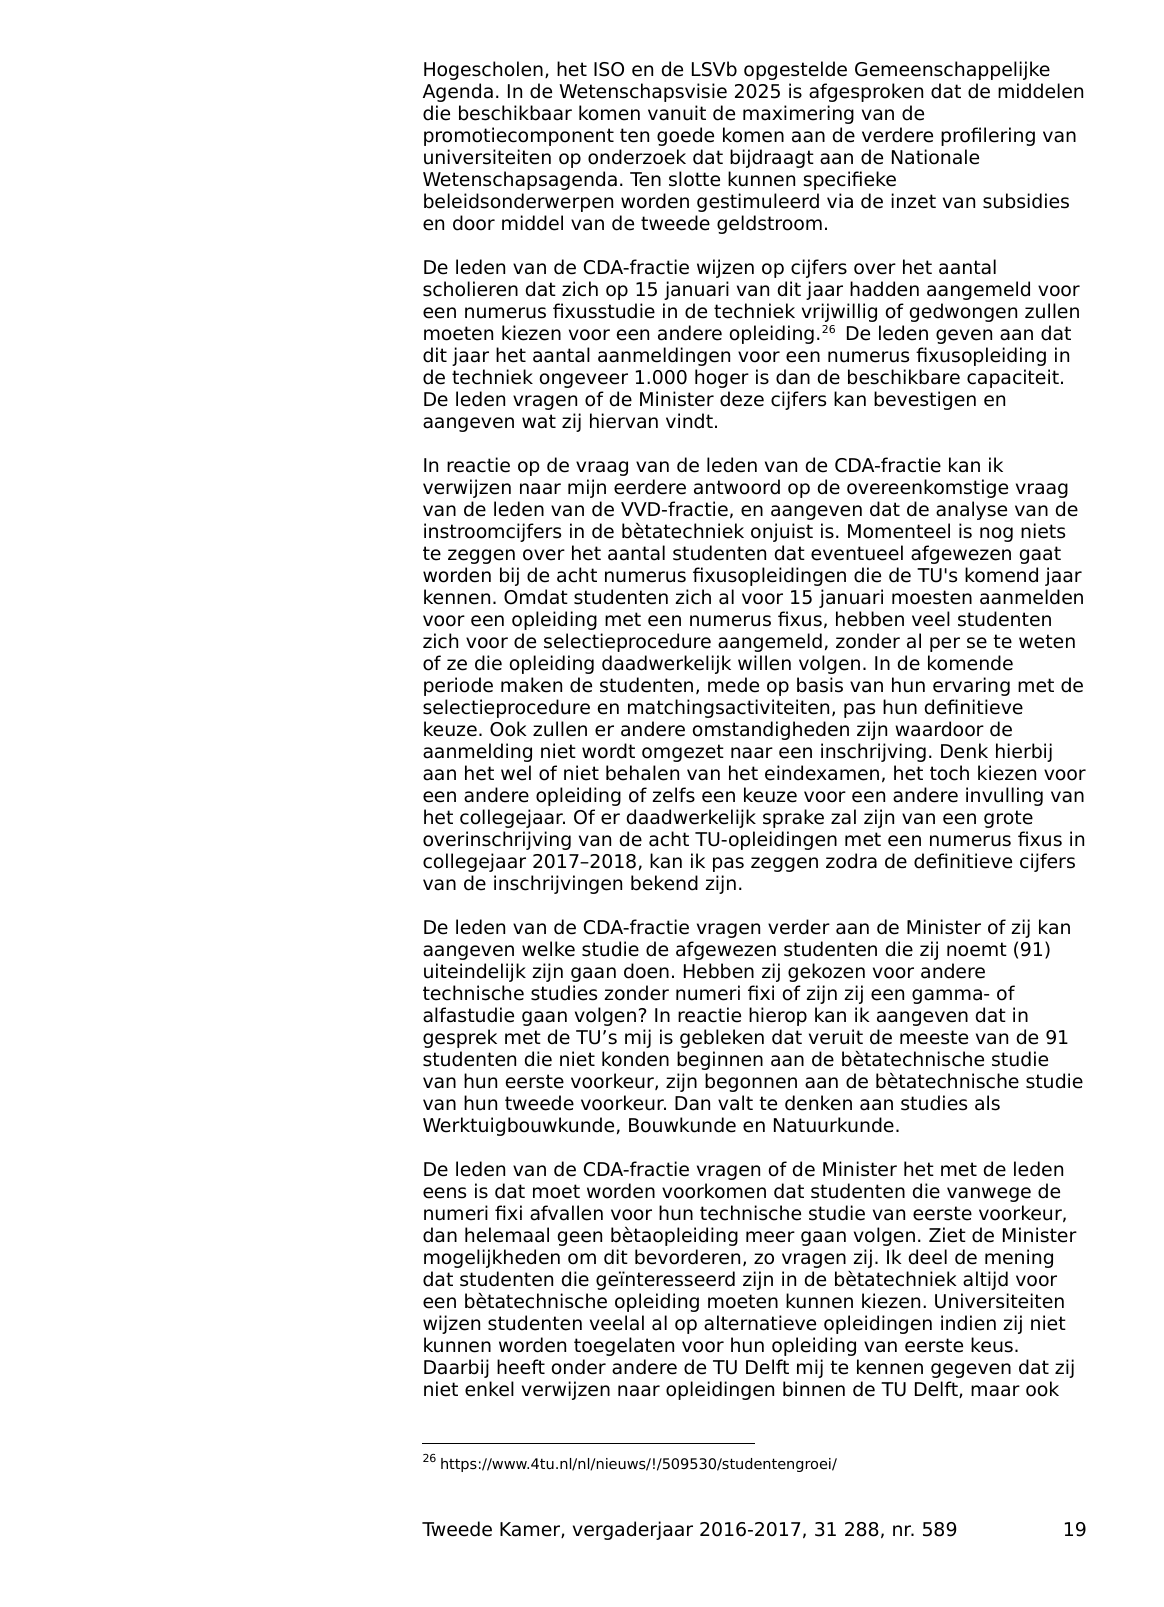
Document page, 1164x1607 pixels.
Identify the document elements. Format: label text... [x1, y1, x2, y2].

text In reactie op de vraag van de leden van de CDA-fractie kan ik verwijzen naar mijn eerdere antwoord op de overeenkomstige vraag van de leden van de VVD-fractie, en aangeven dat de analyse van de instroomcijfers in de bètatechniek onjuist is. Momenteel is nog niets te zeggen over het aantal studenten dat eventueel afgewezen gaat worden bij de acht numerus fixusopleidingen die de TU's komend jaar kennen. Omdat studenten zich al voor 15 januari moesten aanmelden voor een opleiding met een numerus fixus, hebben veel studenten zich voor de selectieprocedure aangemeld, zonder al per se te weten of ze die opleiding daadwerkelijk willen volgen. In de komende periode maken de studenten, mede op basis van hun ervaring met de selectieprocedure en matchingsactiviteiten, pas hun definitieve keuze. Ook zullen er andere omstandigheden zijn waardoor de aanmelding niet wordt omgezet naar een inschrijving. Denk hierbij aan het wel of niet behalen van het eindexamen, het toch kiezen voor een andere opleiding of zelfs een keuze voor een andere invulling van het collegejaar. Of er daadwerkelijk sprake zal zijn van een grote overinschrijving van de acht TU-opleidingen met een numerus fixus in collegejaar 2017–2018, kan ik pas zeggen zodra de definitieve cijfers van de inschrijvingen bekend zijn. [422, 455, 1087, 895]
text De leden van de CDA-fractie vragen verder aan de Minister of zij kan aangeven welke studie de afgewezen studenten die zij noemt (91) uiteindelijk zijn gaan doen. Hebben zij gekozen voor andere technische studies zonder numeri fixi of zijn zij een gamma- of alfastudie gaan volgen? In reactie hierop kan ik aangeven dat in gesprek met de TU’s mij is gebleken dat veruit de meeste van de 91 studenten die niet konden beginnen aan de bètatechnische studie van hun eerste voorkeur, zijn begonnen aan de bètatechnische studie van hun tweede voorkeur. Dan valt te denken aan studies als Werktuigbouwkunde, Bouwkunde en Natuurkunde. [422, 917, 1087, 1137]
text Hogescholen, het ISO en de LSVb opgestelde Gemeenschappelijke Agenda. In de Wetenschapsvisie 2025 is afgesproken dat de middelen die beschikbaar komen vanuit de maximering van de promotiecomponent ten goede komen aan de verdere profilering van universiteiten op onderzoek dat bijdraagt aan de Nationale Wetenschapsagenda. Ten slotte kunnen specifieke beleidsonderwerpen worden gestimuleerd via de inzet van subsidies en door middel van de tweede geldstroom. [422, 59, 1087, 235]
text De leden van de CDA-fractie wijzen op cijfers over het aantal scholieren dat zich op 15 januari van dit jaar hadden aangemeld voor een numerus fixusstudie in de techniek vrijwillig of gedwongen zullen moeten kiezen voor een andere opleiding. De leden geven aan dat dit jaar het aantal aanmeldingen voor een numerus fixusopleiding in de techniek ongeveer 1.000 hoger is dan de beschikbare capaciteit. De leden vragen of de Minister deze cijfers kan bevestigen en aangeven wat zij hiervan vindt. [422, 257, 1087, 433]
text https://www.4tu.nl/nl/nieuws/!/509530/studentengroei/ [422, 1452, 1087, 1474]
text De leden van de CDA-fractie vragen of de Minister het met de leden eens is dat moet worden voorkomen dat studenten die vanwege de numeri fixi afvallen voor hun technische studie van eerste voorkeur, dan helemaal geen bètaopleiding meer gaan volgen. Ziet de Minister mogelijkheden om dit bevorderen, zo vragen zij. Ik deel de mening dat studenten die geïnteresseerd zijn in de bètatechniek altijd voor een bètatechnische opleiding moeten kunnen kiezen. Universiteiten wijzen studenten veelal al op alternatieve opleidingen indien zij niet kunnen worden toegelaten voor hun opleiding van eerste keus. Daarbij heeft onder andere de TU Delft mij te kennen gegeven dat zij niet enkel verwijzen naar opleidingen binnen de TU Delft, maar ook [422, 1159, 1087, 1401]
